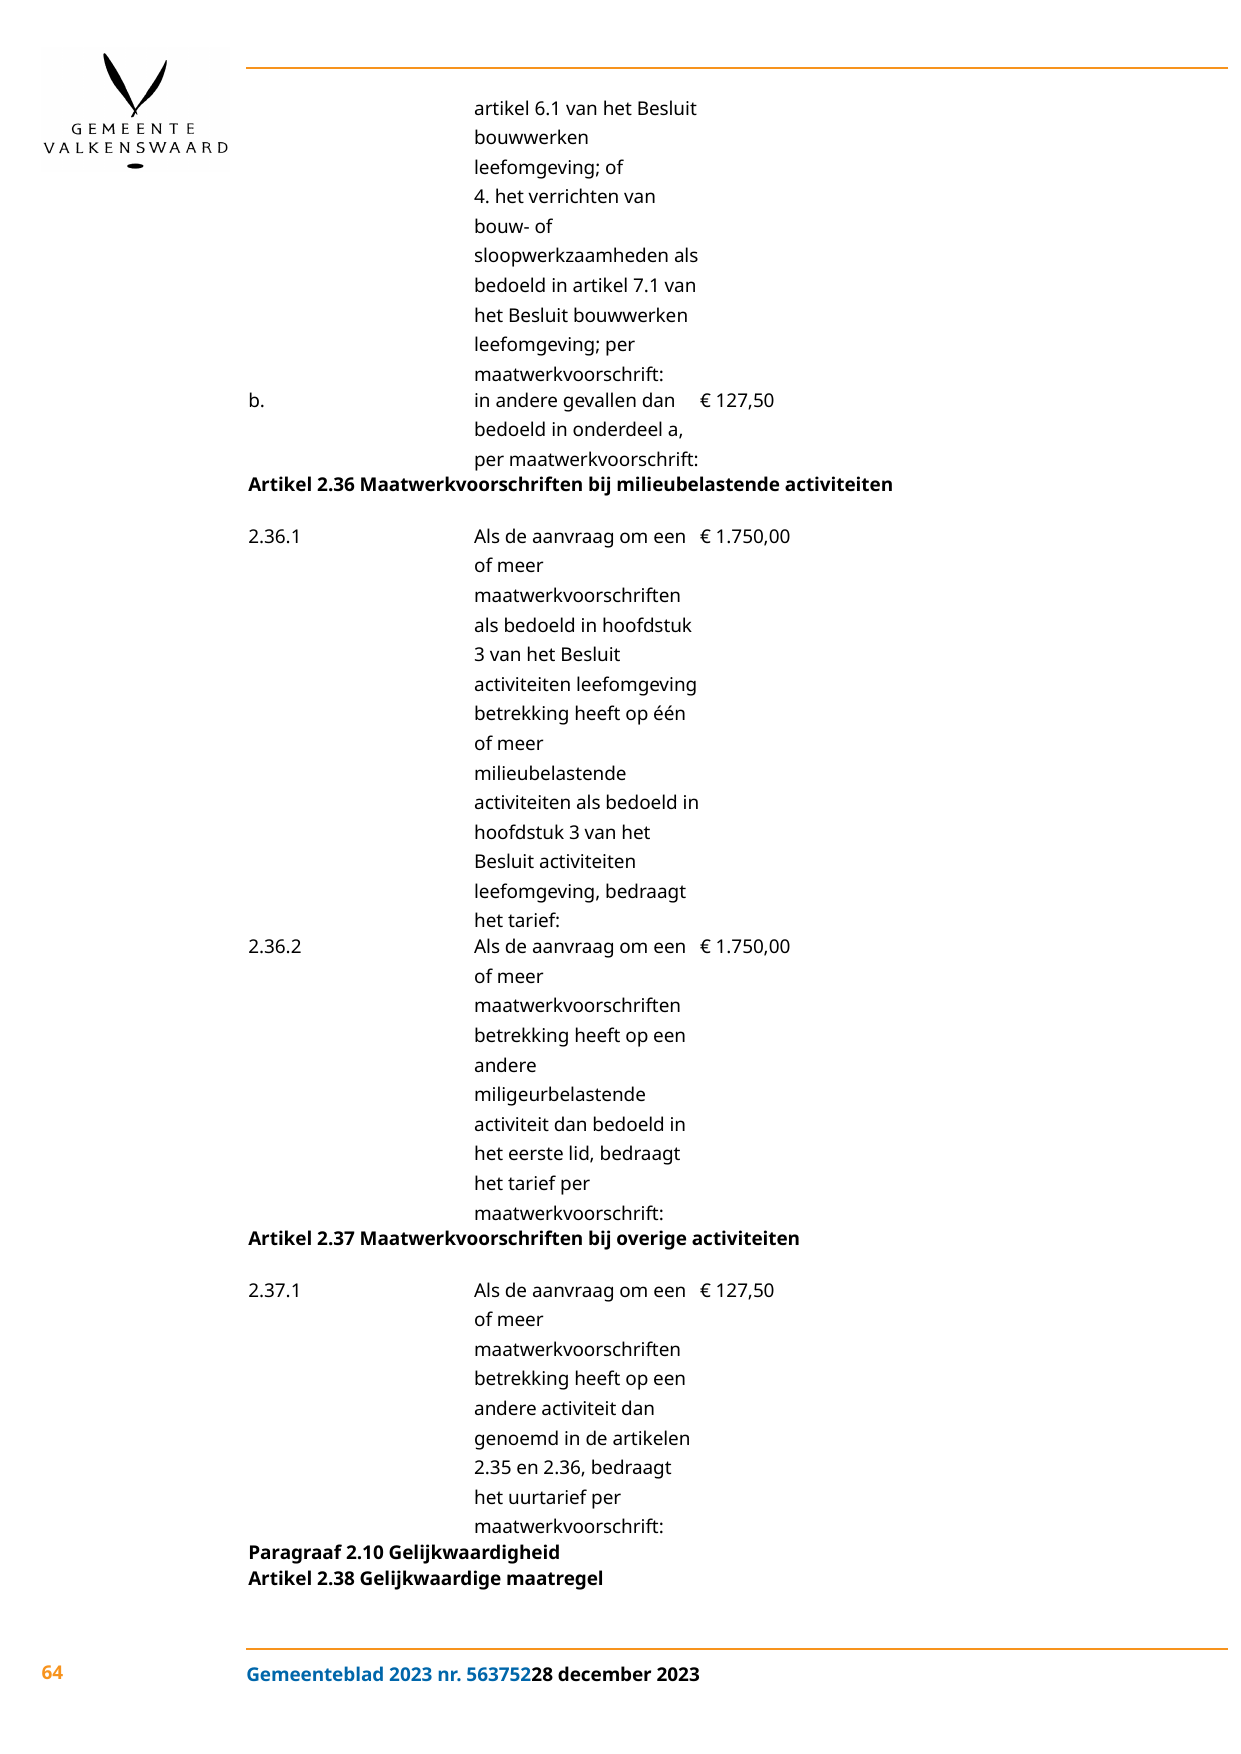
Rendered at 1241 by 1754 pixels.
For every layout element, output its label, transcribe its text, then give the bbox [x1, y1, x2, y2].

table_cell Paragraaf 2.10 Gelijkwaardigheid [248, 1539, 1152, 1565]
table_cell € 1.750,00 [700, 934, 926, 1225]
table_cell € 127,50 [700, 387, 926, 472]
table_cell 2.36.1 [248, 523, 474, 933]
table_cell Als de aanvraag om een of meer maatwerkvoorschriften als bedoeld in hoofdstuk 3 van het Besluit activiteiten leefomgeving betrekking heeft op één of meer milieubelastende activiteiten als bedoeld in hoofdstuk 3 van het Besluit activiteiten leefomgeving, bedraagt het tarief: [474, 523, 700, 933]
table_cell [474, 1251, 700, 1277]
table_cell [926, 387, 1152, 472]
table_cell 2.36.2 [248, 934, 474, 1225]
table_cell [700, 1251, 926, 1277]
table_cell Als de aanvraag om een of meer maatwerkvoorschriften betrekking heeft op een andere miligeurbelastende activiteit dan bedoeld in het eerste lid, bedraagt het tarief per maatwerkvoorschrift: [474, 934, 700, 1225]
table_cell € 1.750,00 [700, 523, 926, 933]
table_cell [926, 472, 1152, 497]
table_cell [700, 498, 926, 523]
picture [41, 47, 231, 172]
table_cell [248, 95, 474, 387]
table_cell [926, 95, 1152, 387]
table_cell [926, 1277, 1152, 1539]
table_cell [926, 498, 1152, 523]
table_cell in andere gevallen dan bedoeld in onderdeel a, per maatwerkvoorschrift: [474, 387, 700, 472]
table_cell [248, 498, 474, 523]
table_cell [926, 1225, 1152, 1251]
table_cell 2.37.1 [248, 1277, 474, 1539]
table_cell b. [248, 387, 474, 472]
table_cell Artikel 2.37 Maatwerkvoorschriften bij overige activiteiten [248, 1225, 926, 1251]
table_cell [248, 1251, 474, 1277]
table_cell artikel 6.1 van het Besluit bouwwerken leefomgeving; of 4. het verrichten van bouw- of sloopwerkzaamheden als bedoeld in artikel 7.1 van het Besluit bouwwerken leefomgeving; per maatwerkvoorschrift: [474, 95, 700, 387]
table_cell [926, 523, 1152, 933]
table_cell [926, 1251, 1152, 1277]
table_cell [926, 1565, 1152, 1591]
table_cell [926, 934, 1152, 1225]
table_cell Artikel 2.36 Maatwerkvoorschriften bij milieubelastende activiteiten [248, 472, 926, 497]
table_cell [474, 498, 700, 523]
table_cell Artikel 2.38 Gelijkwaardige maatregel [248, 1565, 926, 1591]
table_cell € 127,50 [700, 1277, 926, 1539]
table_cell Als de aanvraag om een of meer maatwerkvoorschriften betrekking heeft op een andere activiteit dan genoemd in de artikelen 2.35 en 2.36, bedraagt het uurtarief per maatwerkvoorschrift: [474, 1277, 700, 1539]
table_cell [700, 95, 926, 387]
